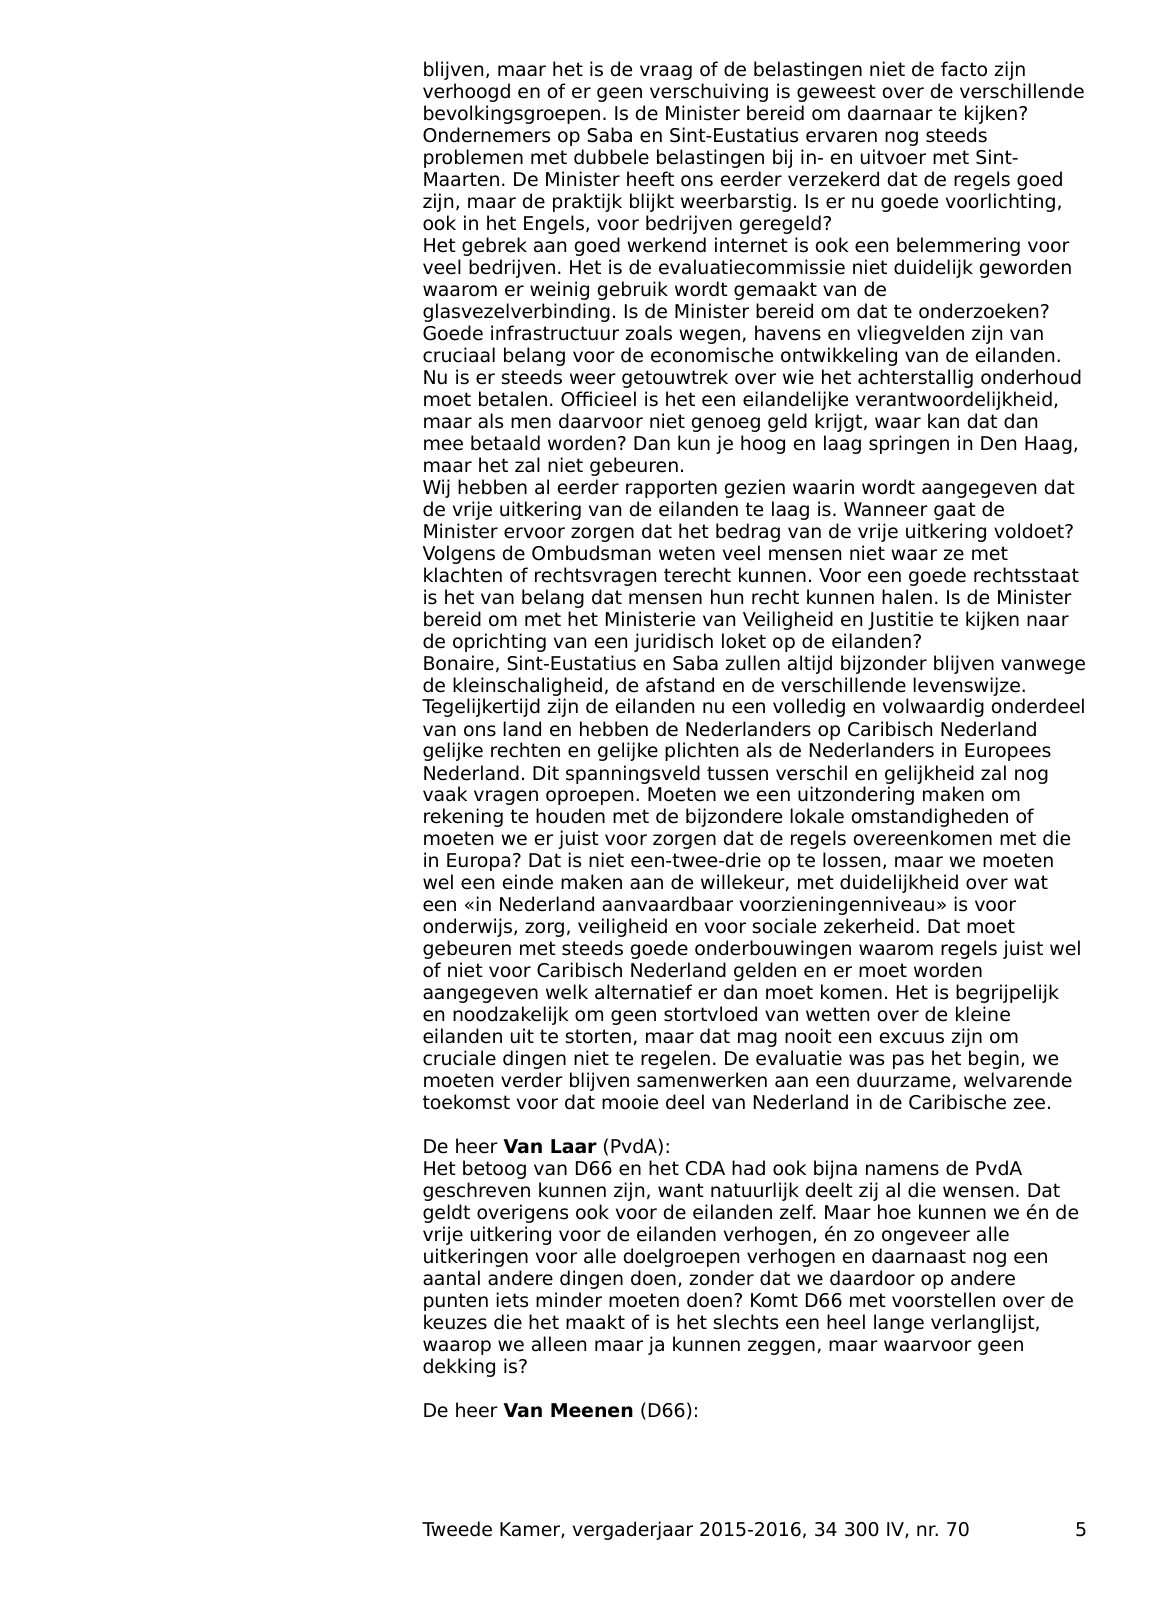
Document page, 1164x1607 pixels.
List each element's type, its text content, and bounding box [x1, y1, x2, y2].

text blijven, maar het is de vraag of de belastingen niet de facto zijn verhoogd en of er geen verschuiving is geweest over de verschillende bevolkingsgroepen. Is de Minister bereid om daarnaar te kijken? [422, 59, 1087, 125]
text Ondernemers op Saba en Sint-Eustatius ervaren nog steeds problemen met dubbele belastingen bij in- en uitvoer met Sint-Maarten. De Minister heeft ons eerder verzekerd dat de regels goed zijn, maar de praktijk blijkt weerbarstig. Is er nu goede voorlichting, ook in het Engels, voor bedrijven geregeld? [422, 125, 1087, 235]
text Goede infrastructuur zoals wegen, havens en vliegvelden zijn van cruciaal belang voor de economische ontwikkeling van de eilanden. Nu is er steeds weer getouwtrek over wie het achterstallig onderhoud moet betalen. Officieel is het een eilandelijke verantwoordelijkheid, maar als men daarvoor niet genoeg geld krijgt, waar kan dat dan mee betaald worden? Dan kun je hoog en laag springen in Den Haag, maar het zal niet gebeuren. [422, 323, 1087, 477]
text Wij hebben al eerder rapporten gezien waarin wordt aangegeven dat de vrije uitkering van de eilanden te laag is. Wanneer gaat de Minister ervoor zorgen dat het bedrag van de vrije uitkering voldoet? Volgens de Ombudsman weten veel mensen niet waar ze met klachten of rechtsvragen terecht kunnen. Voor een goede rechtsstaat is het van belang dat mensen hun recht kunnen halen. Is de Minister bereid om met het Ministerie van Veiligheid en Justitie te kijken naar de oprichting van een juridisch loket op de eilanden? [422, 477, 1087, 652]
text Het gebrek aan goed werkend internet is ook een belemmering voor veel bedrijven. Het is de evaluatiecommissie niet duidelijk geworden waarom er weinig gebruik wordt gemaakt van de glasvezelverbinding. Is de Minister bereid om dat te onderzoeken? [422, 235, 1087, 323]
text De heer Van Meenen (D66): [422, 1400, 1087, 1422]
text Het betoog van D66 en het CDA had ook bijna namens de PvdA geschreven kunnen zijn, want natuurlijk deelt zij al die wensen. Dat geldt overigens ook voor de eilanden zelf. Maar hoe kunnen we én de vrije uitkering voor de eilanden verhogen, én zo ongeveer alle uitkeringen voor alle doelgroepen verhogen en daarnaast nog een aantal andere dingen doen, zonder dat we daardoor op andere punten iets minder moeten doen? Komt D66 met voorstellen over de keuzes die het maakt of is het slechts een heel lange verlanglijst, waarop we alleen maar ja kunnen zeggen, maar waarvoor geen dekking is? [422, 1158, 1087, 1378]
text De heer Van Laar (PvdA): [422, 1136, 1087, 1158]
text Bonaire, Sint-Eustatius en Saba zullen altijd bijzonder blijven vanwege de kleinschaligheid, de afstand en de verschillende levenswijze. Tegelijkertijd zijn de eilanden nu een volledig en volwaardig onderdeel van ons land en hebben de Nederlanders op Caribisch Nederland gelijke rechten en gelijke plichten als de Nederlanders in Europees Nederland. Dit spanningsveld tussen verschil en gelijkheid zal nog vaak vragen oproepen. Moeten we een uitzondering maken om rekening te houden met de bijzondere lokale omstandigheden of moeten we er juist voor zorgen dat de regels overeenkomen met die in Europa? Dat is niet een-twee-drie op te lossen, maar we moeten wel een einde maken aan de willekeur, met duidelijkheid over wat een «in Nederland aanvaardbaar voorzieningenniveau» is voor onderwijs, zorg, veiligheid en voor sociale zekerheid. Dat moet gebeuren met steeds goede onderbouwingen waarom regels juist wel of niet voor Caribisch Nederland gelden en er moet worden aangegeven welk alternatief er dan moet komen. Het is begrijpelijk en noodzakelijk om geen stortvloed van wetten over de kleine eilanden uit te storten, maar dat mag nooit een excuus zijn om cruciale dingen niet te regelen. De evaluatie was pas het begin, we moeten verder blijven samenwerken aan een duurzame, welvarende toekomst voor dat mooie deel van Nederland in de Caribische zee. [422, 652, 1087, 1114]
